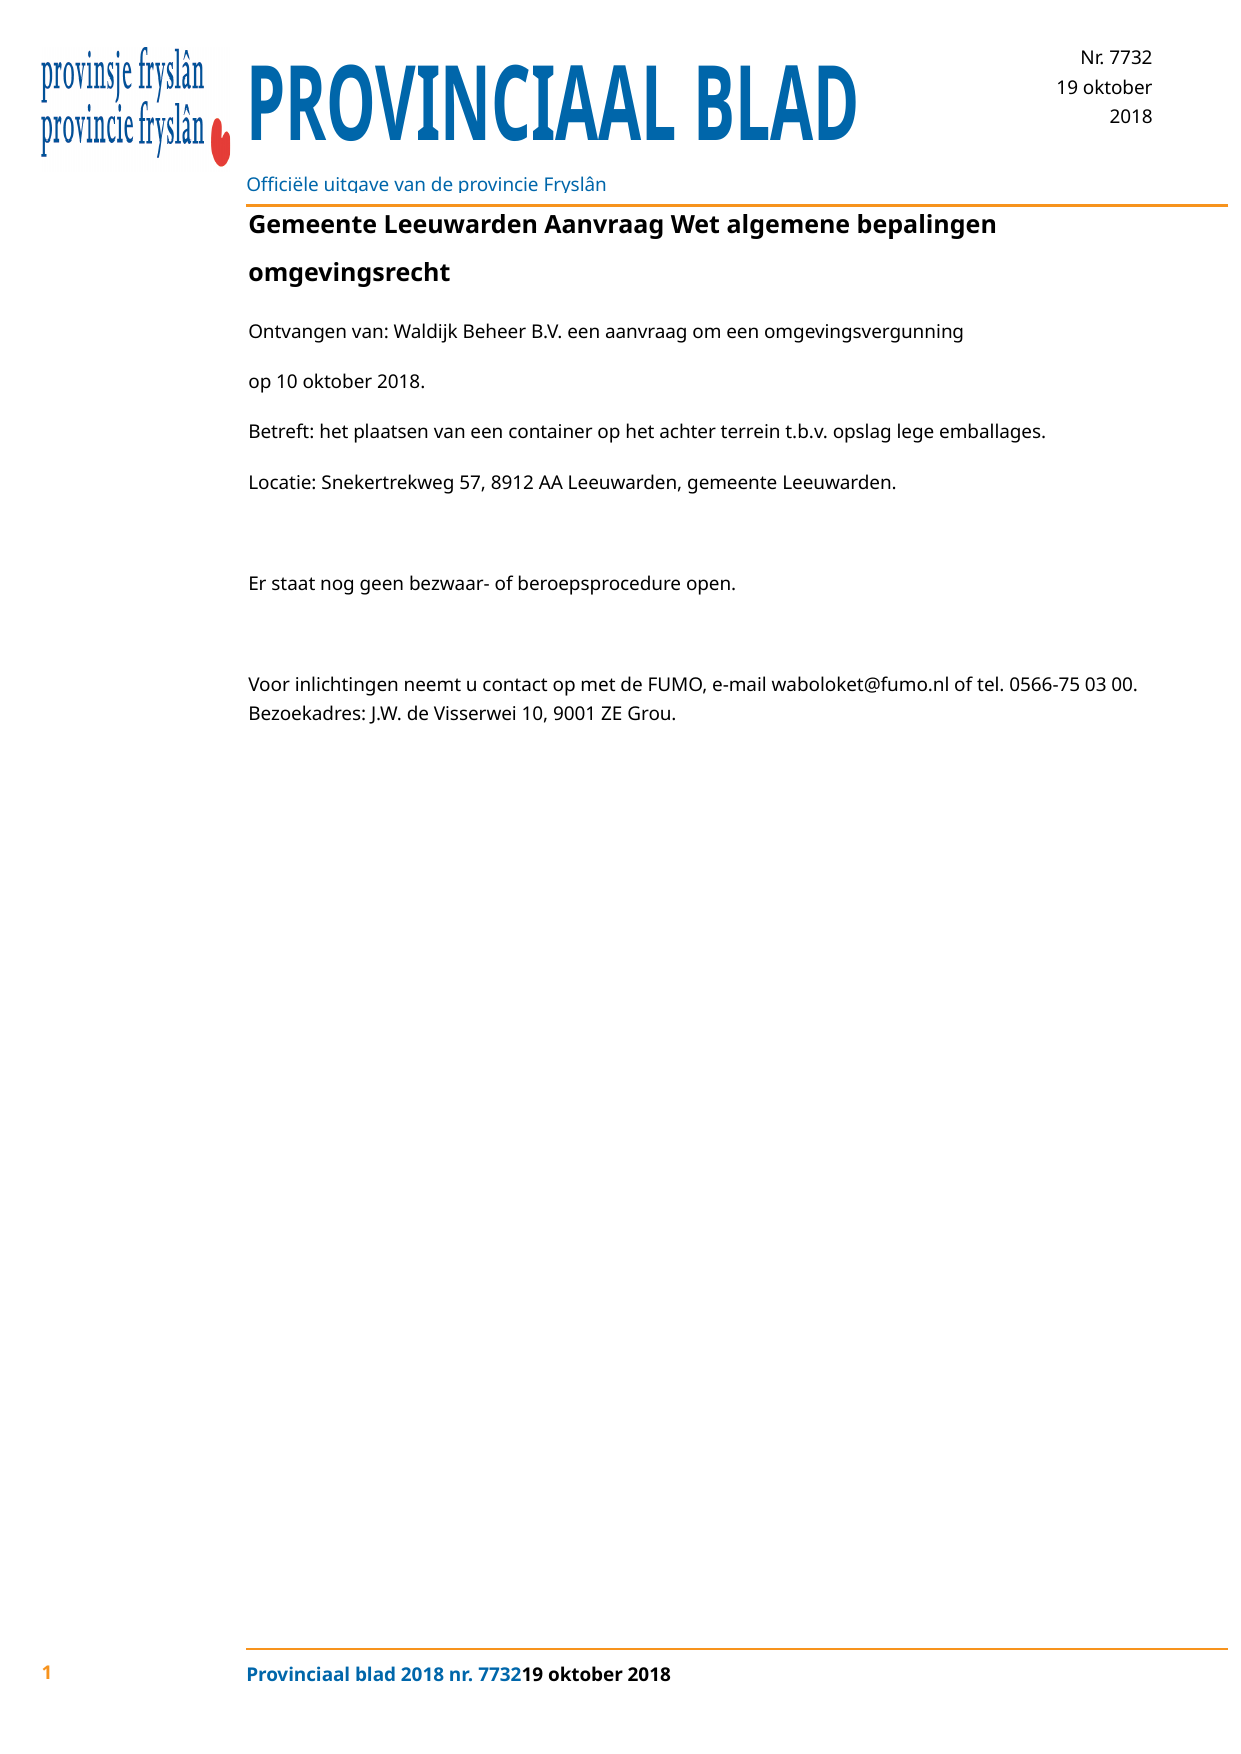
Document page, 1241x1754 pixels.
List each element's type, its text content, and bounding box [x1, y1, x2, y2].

text Locatie: Snekertrekweg 57, 8912 AA Leeuwarden, gemeente Leeuwarden. [248, 469, 1152, 495]
text Betreft: het plaatsen van een container op het achter terrein t.b.v. opslag lege emballages. [248, 419, 1152, 444]
text Er staat nog geen bezwaar- of beroepsprocedure open. [248, 570, 1152, 596]
text Gemeente Leeuwarden Aanvraag Wet algemene bepalingen omgevingsrecht [248, 207, 1152, 288]
picture [41, 47, 231, 172]
text Ontvangen van: Waldijk Beheer B.V. een aanvraag om een omgevingsvergunning [248, 318, 1152, 344]
text Voor inlichtingen neemt u contact op met de FUMO, e-mail waboloket@fumo.nl of tel. 0566-75 03 00. Bezoekadres: J.W. de Visserwei 10, 9001 ZE Grou. [248, 671, 1152, 726]
text op 10 oktober 2018. [248, 368, 1152, 394]
